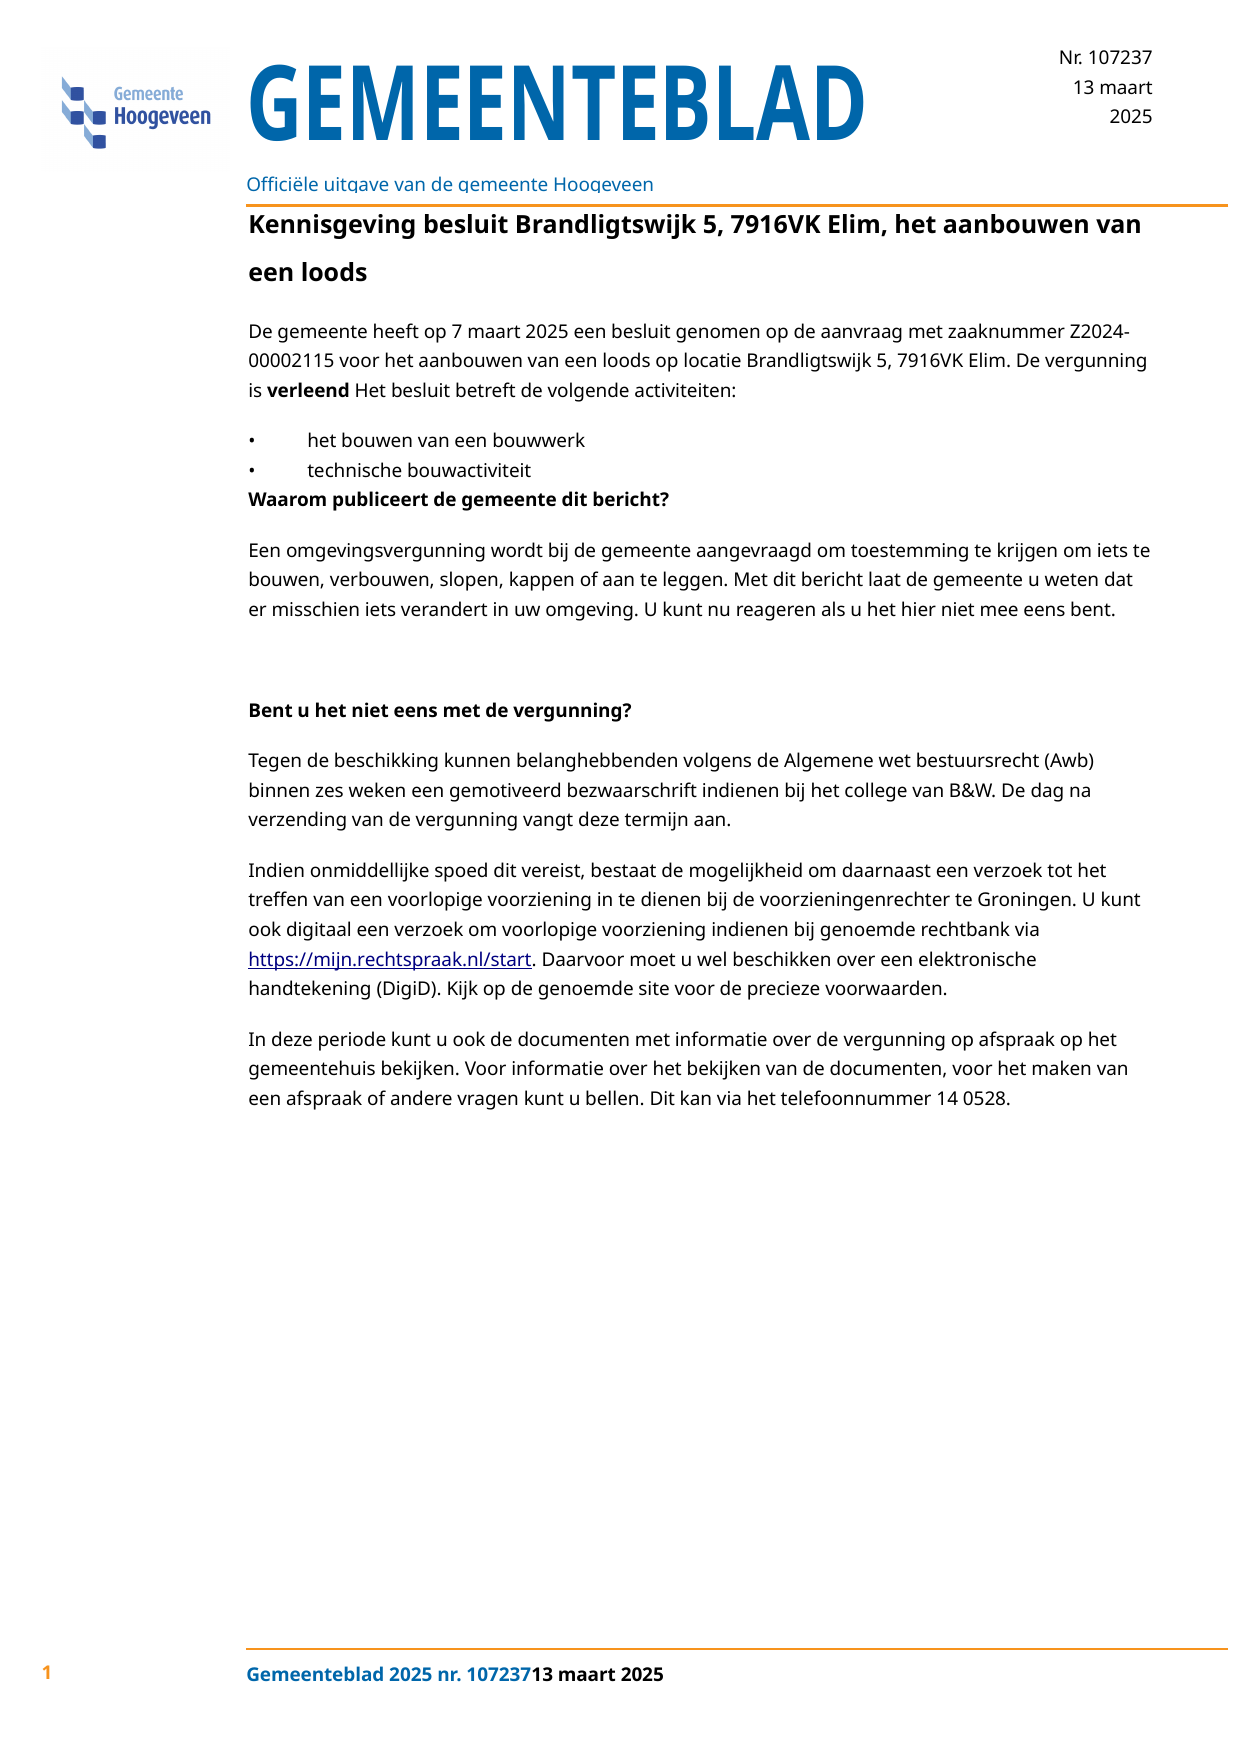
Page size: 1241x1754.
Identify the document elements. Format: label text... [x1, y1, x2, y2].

list het bouwen van een bouwwerk [248, 427, 1152, 453]
text De gemeente heeft op 7 maart 2025 een besluit genomen op de aanvraag met zaaknummer Z2024-00002115 voor het aanbouwen van een loods op locatie Brandligtswijk 5, 7916VK Elim. De vergunning is verleend Het besluit betreft de volgende activiteiten: [248, 318, 1152, 403]
text Waarom publiceert de gemeente dit bericht? [248, 487, 1152, 512]
text Indien onmiddellijke spoed dit vereist, bestaat de mogelijkheid om daarnaast een verzoek tot het treffen van een voorlopige voorziening in te dienen bij de voorzieningenrechter te Groningen. U kunt ook digitaal een verzoek om voorlopige voorziening indienen bij genoemde rechtbank via https://mijn.rechtspraak.nl/start. Daarvoor moet u wel beschikken over een elektronische handtekening (DigiD). Kijk op de genoemde site voor de precieze voorwaarden. [248, 857, 1152, 1001]
list technische bouwactiviteit [248, 457, 1152, 483]
text Bent u het niet eens met de vergunning? [248, 697, 1152, 723]
text In deze periode kunt u ook de documenten met informatie over de vergunning op afspraak op het gemeentehuis bekijken. Voor informatie over het bekijken van de documenten, voor het maken van een afspraak of andere vragen kunt u bellen. Dit kan via het telefoonnummer 14 0528. [248, 1026, 1152, 1111]
text Tegen de beschikking kunnen belanghebbenden volgens de Algemene wet bestuursrecht (Awb) binnen zes weken een gemotiveerd bezwaarschrift indienen bij het college van B&W. De dag na verzending van de vergunning vangt deze termijn aan. [248, 747, 1152, 832]
picture [41, 47, 231, 172]
text Kennisgeving besluit Brandligtswijk 5, 7916VK Elim, het aanbouwen van een loods [248, 207, 1152, 288]
text Een omgevingsvergunning wordt bij de gemeente aangevraagd om toestemming te krijgen om iets te bouwen, verbouwen, slopen, kappen of aan te leggen. Met dit bericht laat de gemeente u weten dat er misschien iets verandert in uw omgeving. U kunt nu reageren als u het hier niet mee eens bent. [248, 537, 1152, 622]
